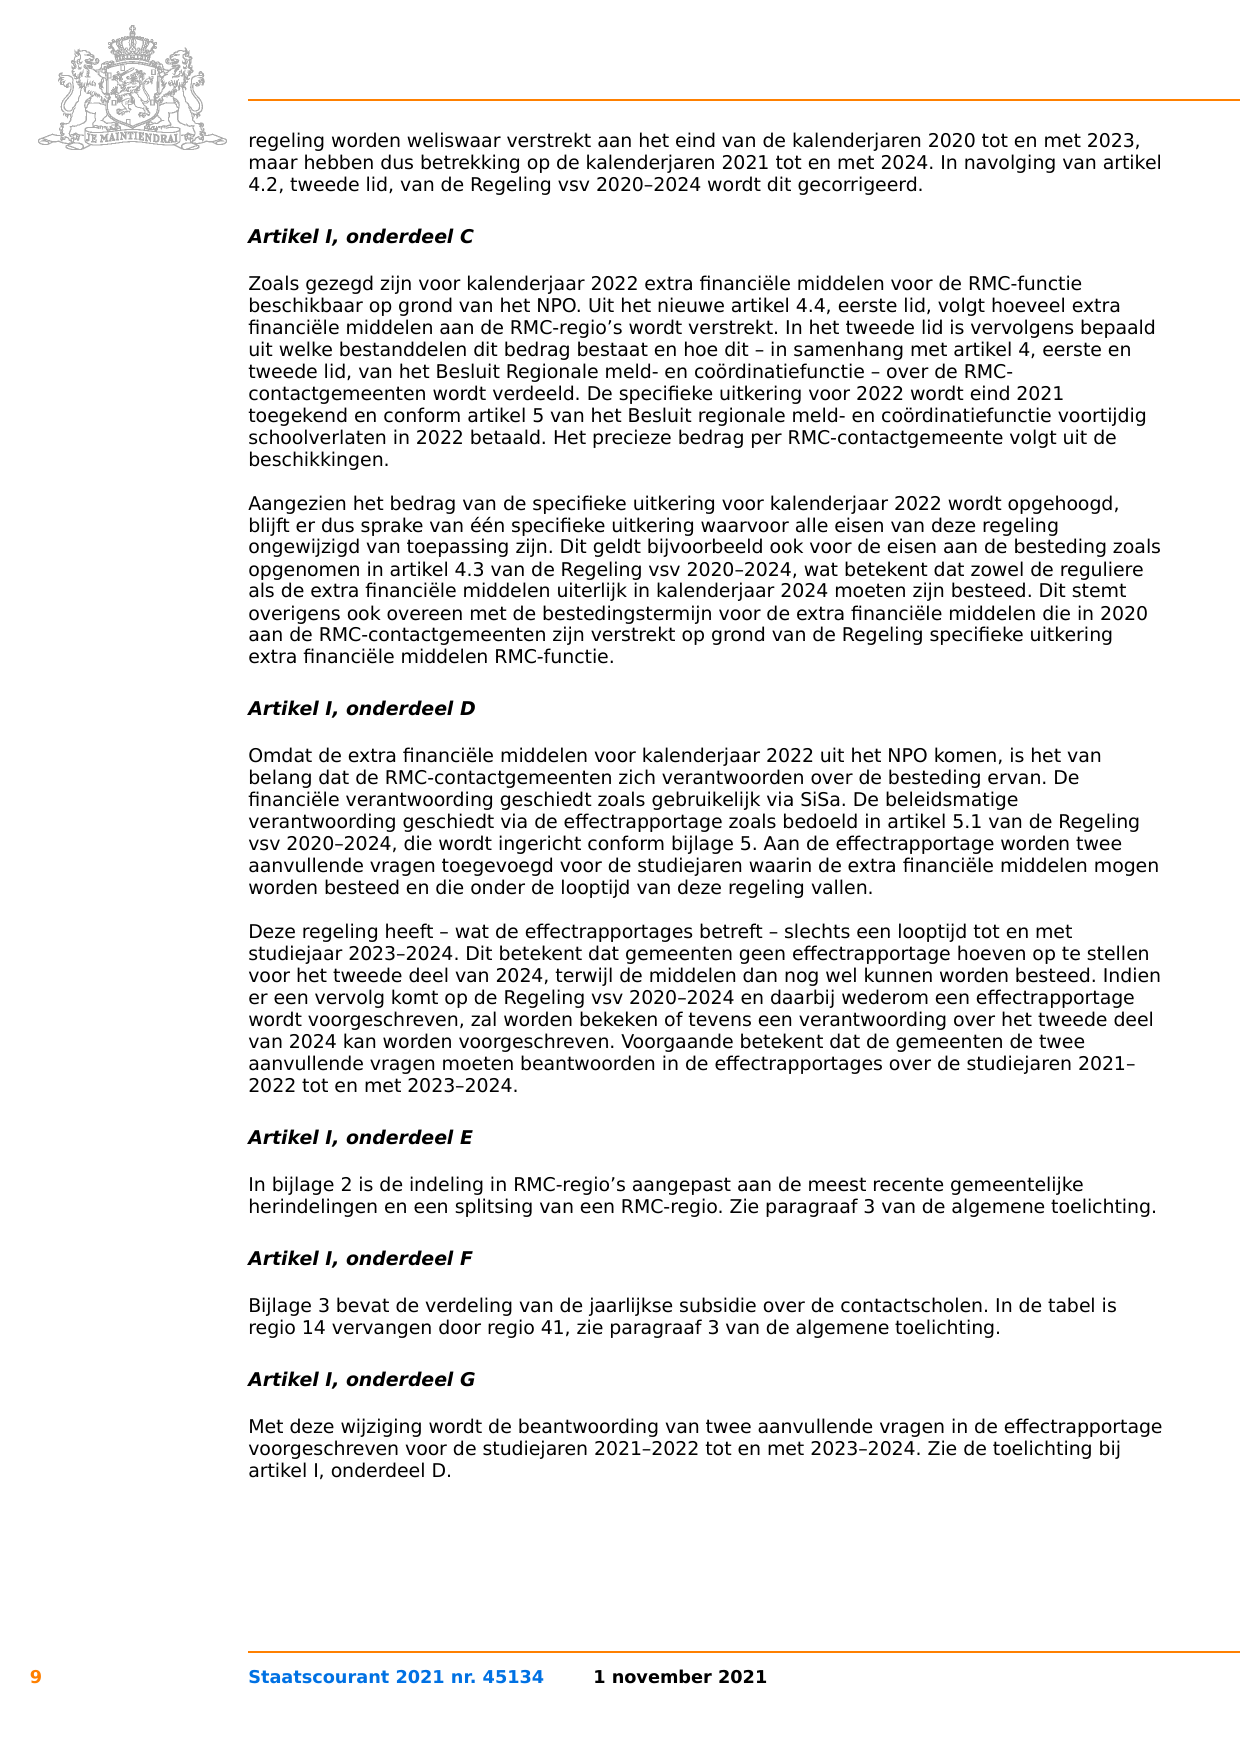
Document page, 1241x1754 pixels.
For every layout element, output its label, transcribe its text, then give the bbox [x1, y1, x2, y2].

text Deze regeling heeft – wat de effectrapportages betreft – slechts een looptijd tot en met studiejaar 2023–2024. Dit betekent dat gemeenten geen effectrapportage hoeven op te stellen voor het tweede deel van 2024, terwijl de middelen dan nog wel kunnen worden besteed. Indien er een vervolg komt op de Regeling vsv 2020–2024 en daarbij wederom een effectrapportage wordt voorgeschreven, zal worden bekeken of tevens een verantwoording over het tweede deel van 2024 kan worden voorgeschreven. Voorgaande betekent dat de gemeenten de twee aanvullende vragen moeten beantwoorden in de effectrapportages over de studiejaren 2021–2022 tot en met 2023–2024. [248, 921, 1163, 1097]
text Aangezien het bedrag van de specifieke uitkering voor kalenderjaar 2022 wordt opgehoogd, blijft er dus sprake van één specifieke uitkering waarvoor alle eisen van deze regeling ongewijzigd van toepassing zijn. Dit geldt bijvoorbeeld ook voor de eisen aan de besteding zoals opgenomen in artikel 4.3 van de Regeling vsv 2020–2024, wat betekent dat zowel de reguliere als de extra financiële middelen uiterlijk in kalenderjaar 2024 moeten zijn besteed. Dit stemt overigens ook overeen met de bestedingstermijn voor de extra financiële middelen die in 2020 aan de RMC-contactgemeenten zijn verstrekt op grond van de Regeling specifieke uitkering extra financiële middelen RMC-functie. [248, 492, 1163, 668]
subtitle Artikel I, onderdeel C [248, 226, 1163, 248]
text Bijlage 3 bevat de verdeling van de jaarlijkse subsidie over de contactscholen. In de tabel is regio 14 vervangen door regio 41, zie paragraaf 3 van de algemene toelichting. [248, 1295, 1163, 1339]
subtitle Artikel I, onderdeel F [248, 1248, 1163, 1270]
text Met deze wijziging wordt de beantwoording van twee aanvullende vragen in de effectrapportage voorgeschreven voor de studiejaren 2021–2022 tot en met 2023–2024. Zie de toelichting bij artikel I, onderdeel D. [248, 1416, 1163, 1482]
subtitle Artikel I, onderdeel D [248, 698, 1163, 720]
subtitle Artikel I, onderdeel G [248, 1369, 1163, 1391]
text In bijlage 2 is de indeling in RMC-regio’s aangepast aan de meest recente gemeentelijke herindelingen en een splitsing van een RMC-regio. Zie paragraaf 3 van de algemene toelichting. [248, 1174, 1163, 1218]
text Zoals gezegd zijn voor kalenderjaar 2022 extra financiële middelen voor de RMC-functie beschikbaar op grond van het NPO. Uit het nieuwe artikel 4.4, eerste lid, volgt hoeveel extra financiële middelen aan de RMC-regio’s wordt verstrekt. In het tweede lid is vervolgens bepaald uit welke bestanddelen dit bedrag bestaat en hoe dit – in samenhang met artikel 4, eerste en tweede lid, van het Besluit Regionale meld- en coördinatiefunctie – over de RMC-contactgemeenten wordt verdeeld. De specifieke uitkering voor 2022 wordt eind 2021 toegekend en conform artikel 5 van het Besluit regionale meld- en coördinatiefunctie voortijdig schoolverlaten in 2022 betaald. Het precieze bedrag per RMC-contactgemeente volgt uit de beschikkingen. [248, 273, 1163, 471]
picture [38, 25, 227, 150]
text Omdat de extra financiële middelen voor kalenderjaar 2022 uit het NPO komen, is het van belang dat de RMC-contactgemeenten zich verantwoorden over de besteding ervan. De financiële verantwoording geschiedt zoals gebruikelijk via SiSa. De beleidsmatige verantwoording geschiedt via de effectrapportage zoals bedoeld in artikel 5.1 van de Regeling vsv 2020–2024, die wordt ingericht conform bijlage 5. Aan de effectrapportage worden twee aanvullende vragen toegevoegd voor de studiejaren waarin de extra financiële middelen mogen worden besteed en die onder de looptijd van deze regeling vallen. [248, 745, 1163, 899]
text regeling worden weliswaar verstrekt aan het eind van de kalenderjaren 2020 tot en met 2023, maar hebben dus betrekking op de kalenderjaren 2021 tot en met 2024. In navolging van artikel 4.2, tweede lid, van de Regeling vsv 2020–2024 wordt dit gecorrigeerd. [248, 130, 1163, 196]
subtitle Artikel I, onderdeel E [248, 1127, 1163, 1149]
